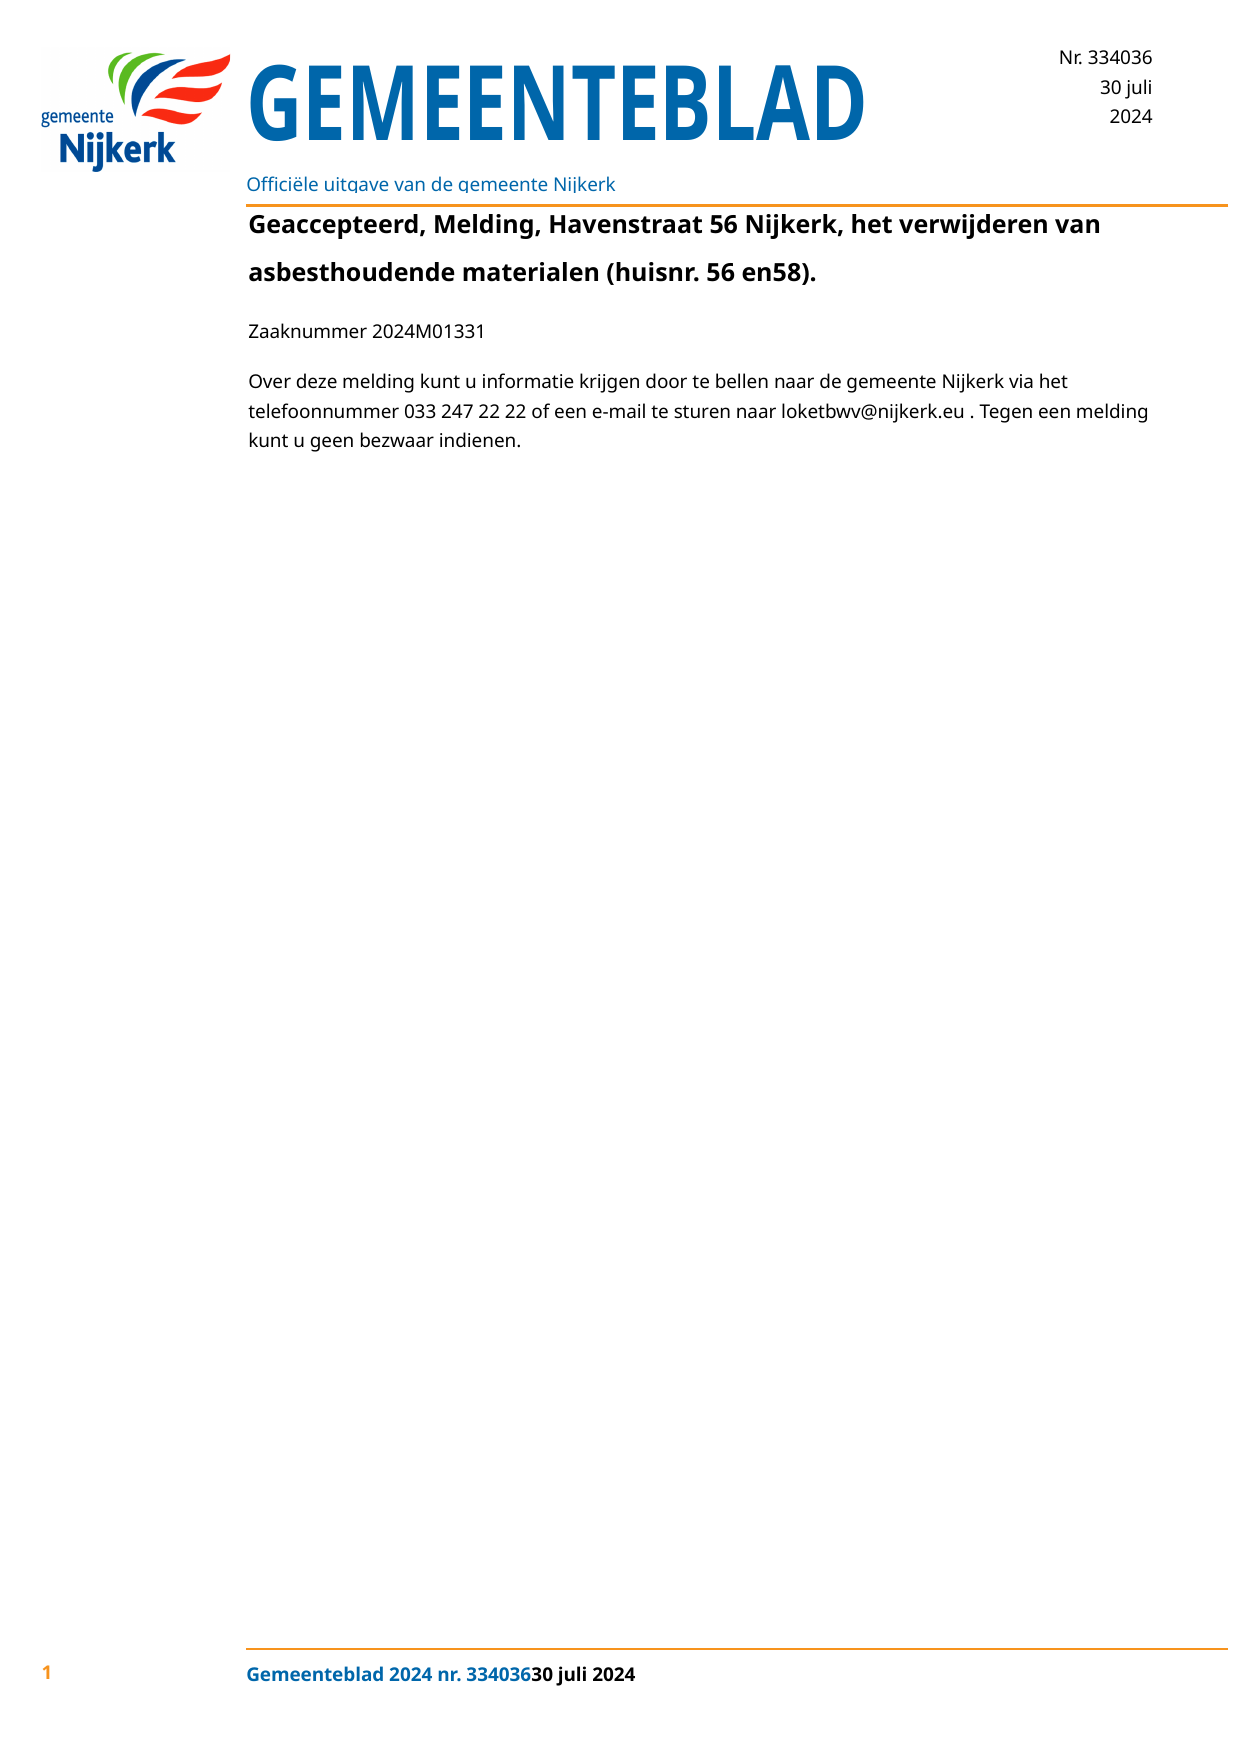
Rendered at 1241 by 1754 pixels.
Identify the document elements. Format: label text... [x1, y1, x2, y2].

text Zaaknummer 2024M01331 [248, 318, 1152, 344]
text Geaccepteerd, Melding, Havenstraat 56 Nijkerk, het verwijderen van asbesthoudende materialen (huisnr. 56 en58). [248, 207, 1152, 288]
picture [41, 47, 231, 172]
text Over deze melding kunt u informatie krijgen door te bellen naar de gemeente Nijkerk via het telefoonnummer 033 247 22 22 of een e-mail te sturen naar loketbwv@nijkerk.eu . Tegen een melding kunt u geen bezwaar indienen. [248, 368, 1152, 453]
